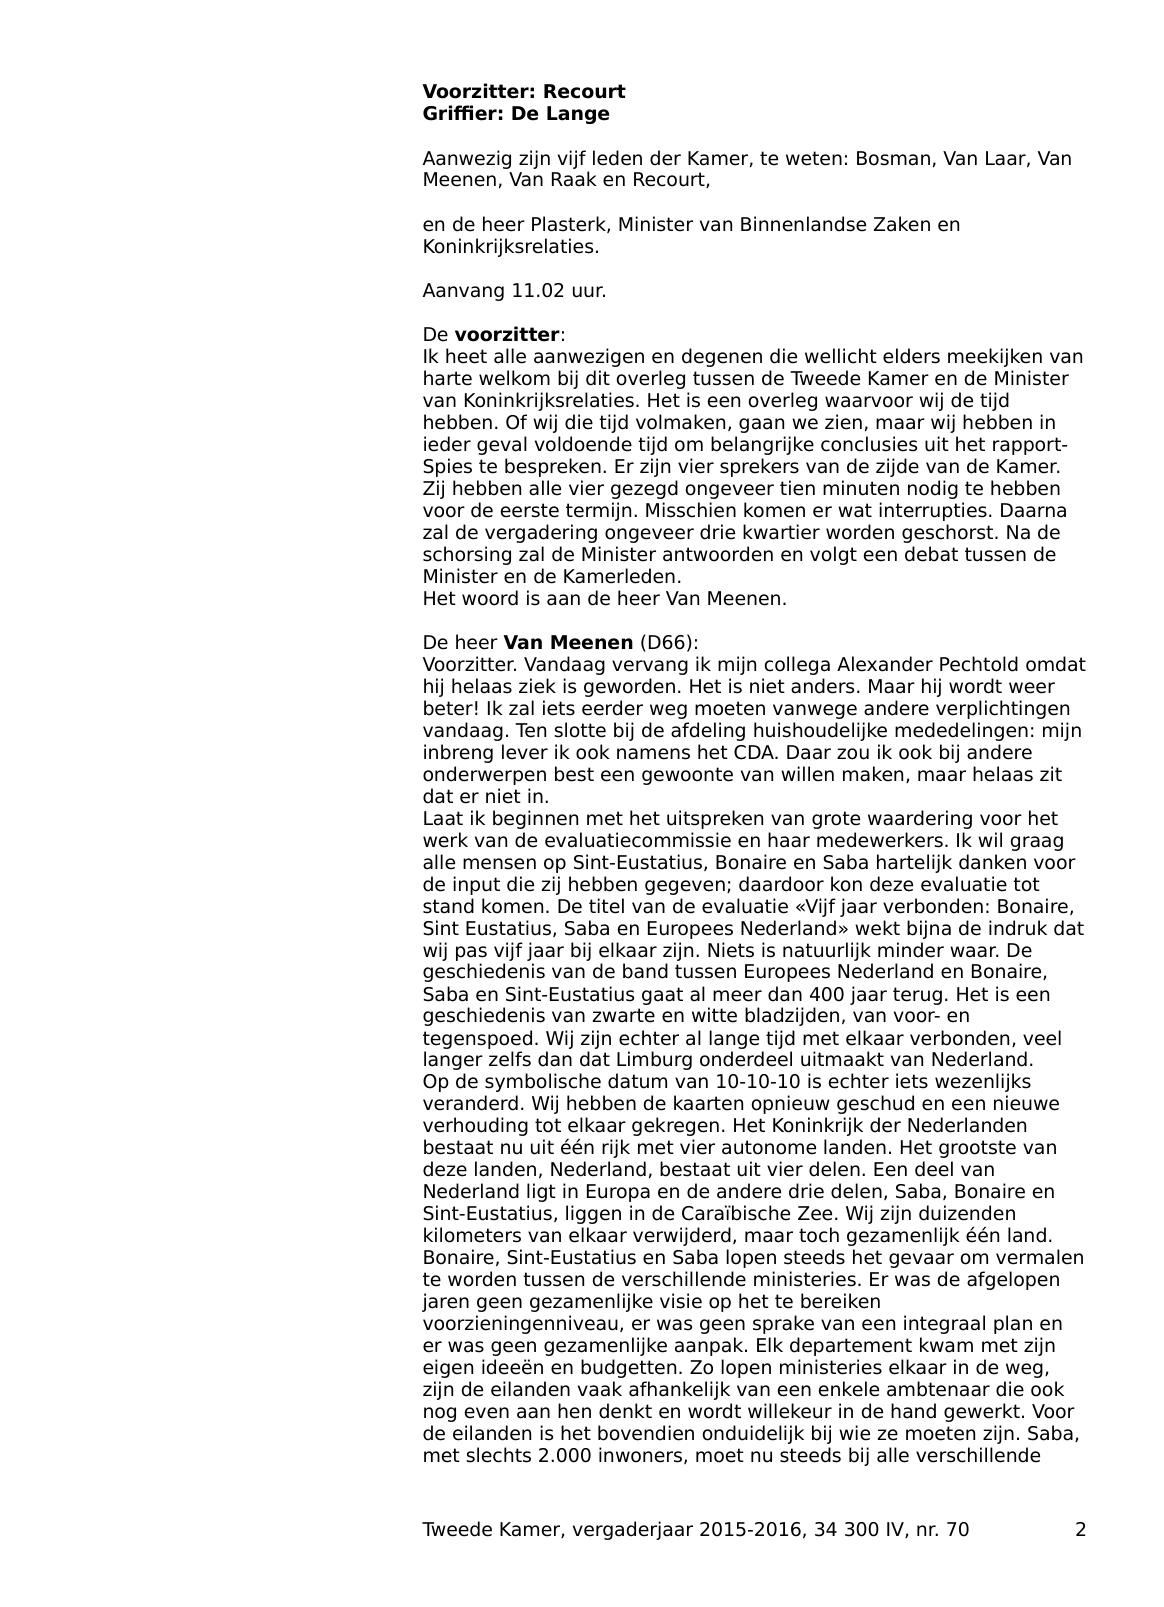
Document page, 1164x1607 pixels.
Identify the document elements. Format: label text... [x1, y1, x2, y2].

text Voorzitter. Vandaag vervang ik mijn collega Alexander Pechtold omdat hij helaas ziek is geworden. Het is niet anders. Maar hij wordt weer beter! Ik zal iets eerder weg moeten vanwege andere verplichtingen vandaag. Ten slotte bij de afdeling huishoudelijke mededelingen: mijn inbreng lever ik ook namens het CDA. Daar zou ik ook bij andere onderwerpen best een gewoonte van willen maken, maar helaas zit dat er niet in. [422, 654, 1087, 808]
text Het woord is aan de heer Van Meenen. [422, 588, 1087, 609]
text Voorzitter: Recourt [422, 81, 1087, 103]
text Laat ik beginnen met het uitspreken van grote waardering voor het werk van de evaluatiecommissie en haar medewerkers. Ik wil graag alle mensen op Sint-Eustatius, Bonaire en Saba hartelijk danken voor de input die zij hebben gegeven; daardoor kon deze evaluatie tot stand komen. De titel van de evaluatie «Vijf jaar verbonden: Bonaire, Sint Eustatius, Saba en Europees Nederland» wekt bijna de indruk dat wij pas vijf jaar bij elkaar zijn. Niets is natuurlijk minder waar. De geschiedenis van de band tussen Europees Nederland en Bonaire, Saba en Sint-Eustatius gaat al meer dan 400 jaar terug. Het is een geschiedenis van zwarte en witte bladzijden, van voor- en tegenspoed. Wij zijn echter al lange tijd met elkaar verbonden, veel langer zelfs dan dat Limburg onderdeel uitmaakt van Nederland. [422, 808, 1087, 1071]
text Aanvang 11.02 uur. [422, 280, 1087, 302]
text De voorzitter: [422, 324, 1087, 346]
text en de heer Plasterk, Minister van Binnenlandse Zaken en Koninkrijksrelaties. [422, 213, 1087, 257]
text Ik heet alle aanwezigen en degenen die wellicht elders meekijken van harte welkom bij dit overleg tussen de Tweede Kamer en de Minister van Koninkrijksrelaties. Het is een overleg waarvoor wij de tijd hebben. Of wij die tijd volmaken, gaan we zien, maar wij hebben in ieder geval voldoende tijd om belangrijke conclusies uit het rapport-Spies te bespreken. Er zijn vier sprekers van de zijde van de Kamer. Zij hebben alle vier gezegd ongeveer tien minuten nodig te hebben voor de eerste termijn. Misschien komen er wat interrupties. Daarna zal de vergadering ongeveer drie kwartier worden geschorst. Na de schorsing zal de Minister antwoorden en volgt een debat tussen de Minister en de Kamerleden. [422, 346, 1087, 588]
text Griffier: De Lange [422, 103, 1087, 125]
text Aanwezig zijn vijf leden der Kamer, te weten: Bosman, Van Laar, Van Meenen, Van Raak en Recourt, [422, 147, 1087, 191]
text De heer Van Meenen (D66): [422, 632, 1087, 654]
text Bonaire, Sint-Eustatius en Saba lopen steeds het gevaar om vermalen te worden tussen de verschillende ministeries. Er was de afgelopen jaren geen gezamenlijke visie op het te bereiken voorzieningenniveau, er was geen sprake van een integraal plan en er was geen gezamenlijke aanpak. Elk departement kwam met zijn eigen ideeën en budgetten. Zo lopen ministeries elkaar in de weg, zijn de eilanden vaak afhankelijk van een enkele ambtenaar die ook nog even aan hen denkt en wordt willekeur in de hand gewerkt. Voor de eilanden is het bovendien onduidelijk bij wie ze moeten zijn. Saba, met slechts 2.000 inwoners, moet nu steeds bij alle verschillende [422, 1247, 1087, 1467]
text Op de symbolische datum van 10-10-10 is echter iets wezenlijks veranderd. Wij hebben de kaarten opnieuw geschud en een nieuwe verhouding tot elkaar gekregen. Het Koninkrijk der Nederlanden bestaat nu uit één rijk met vier autonome landen. Het grootste van deze landen, Nederland, bestaat uit vier delen. Een deel van Nederland ligt in Europa en de andere drie delen, Saba, Bonaire en Sint-Eustatius, liggen in de Caraïbische Zee. Wij zijn duizenden kilometers van elkaar verwijderd, maar toch gezamenlijk één land. [422, 1071, 1087, 1247]
